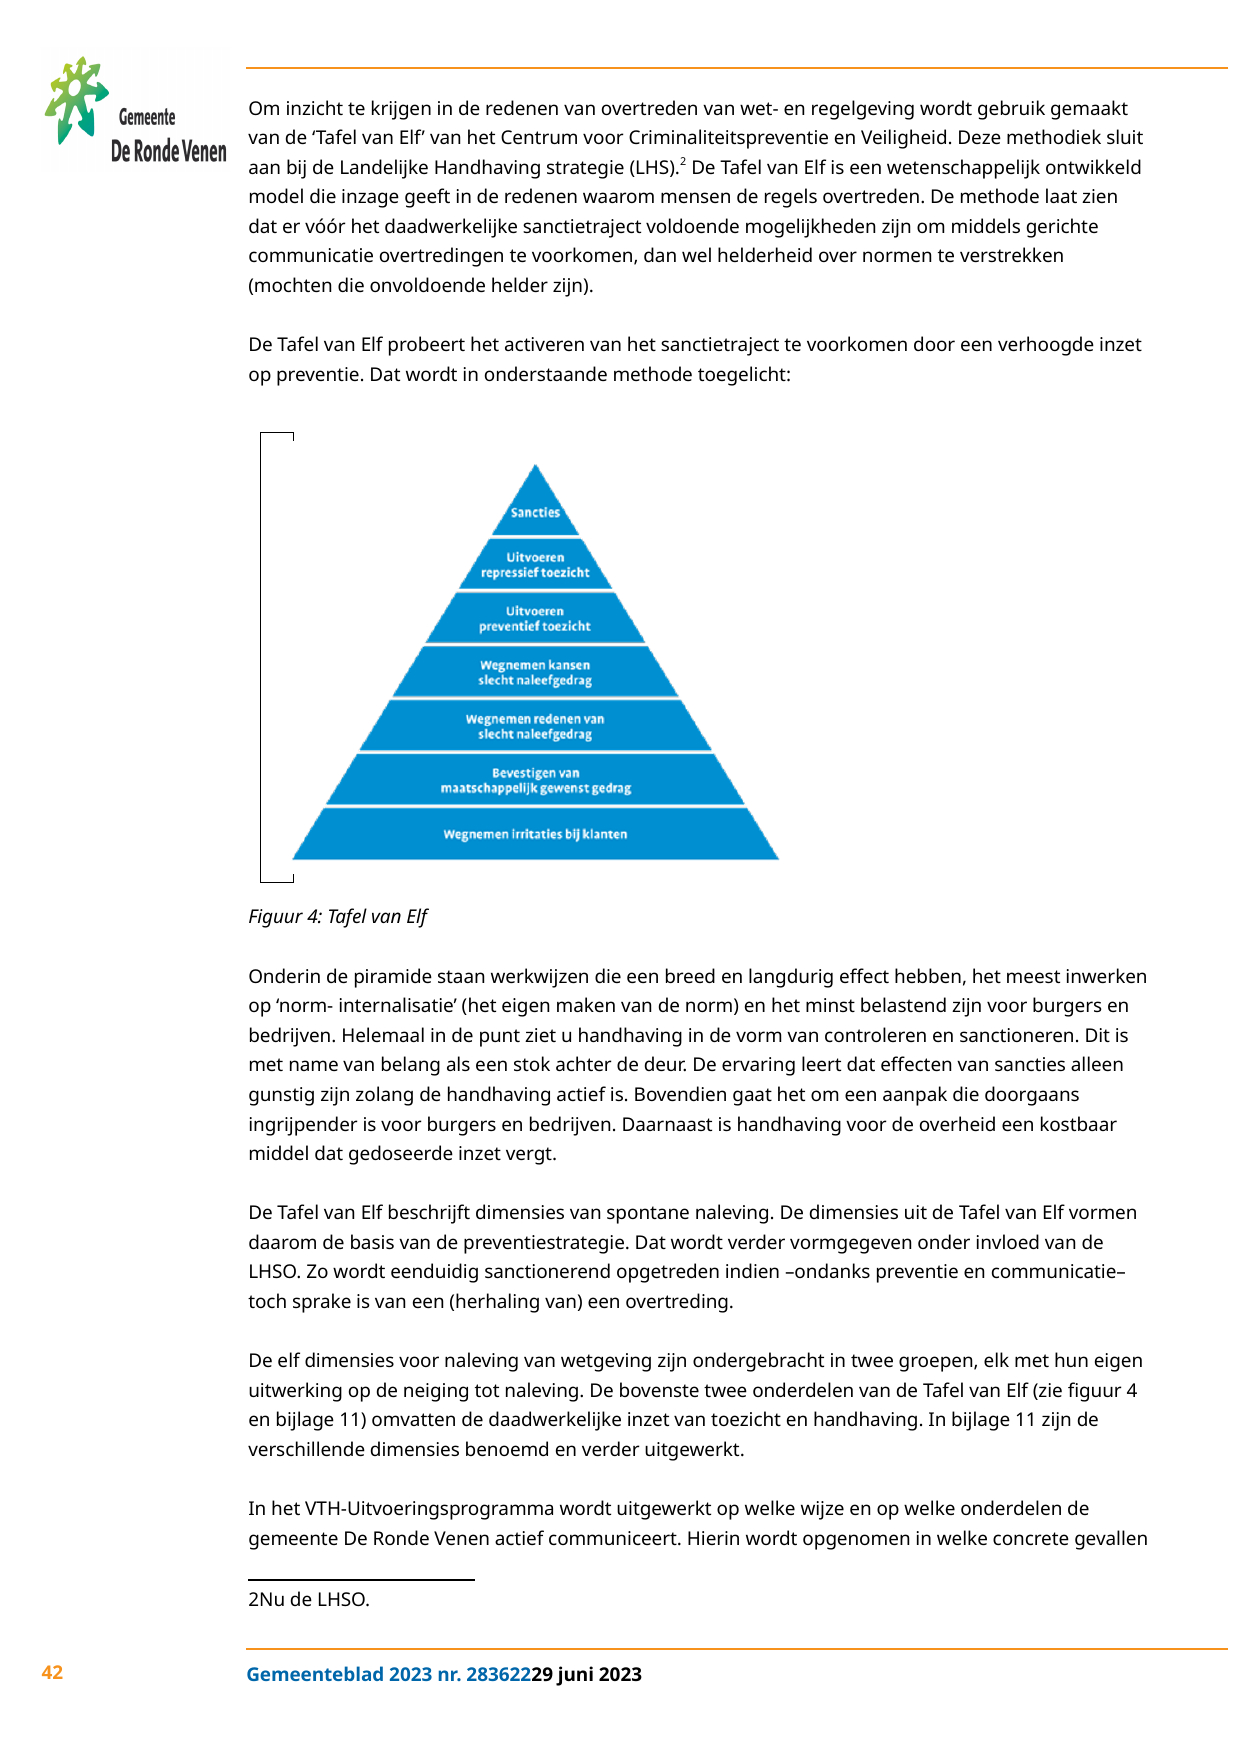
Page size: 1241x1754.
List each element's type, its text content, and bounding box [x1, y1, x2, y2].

text Figuur 4: Tafel van Elf [248, 904, 1152, 929]
picture [41, 47, 231, 172]
text De elf dimensies voor naleving van wetgeving zijn ondergebracht in twee groepen, elk met hun eigen uitwerking op de neiging tot naleving. De bovenste twee onderdelen van de Tafel van Elf (zie figuur 4 en bijlage 11) omvatten de daadwerkelijke inzet van toezicht en handhaving. In bijlage 11 zijn de verschillende dimensies benoemd en verder uitgewerkt. [248, 1347, 1152, 1462]
text Om inzicht te krijgen in de redenen van overtreden van wet- en regelgeving wordt gebruik gemaakt van de ‘Tafel van Elf’ van het Centrum voor Criminaliteitspreventie en Veiligheid. Deze methodiek sluit aan bij de Landelijke Handhaving strategie (LHS). De Tafel van Elf is een wetenschappelijk ontwikkeld model die inzage geeft in de redenen waarom mensen de regels overtreden. De methode laat zien dat er vóór het daadwerkelijke sanctietraject voldoende mogelijkheden zijn om middels gerichte communicatie overtredingen te voorkomen, dan wel helderheid over normen te verstrekken (mochten die onvoldoende helder zijn). [248, 95, 1152, 298]
text De Tafel van Elf beschrijft dimensies van spontane naleving. De dimensies uit de Tafel van Elf vormen daarom de basis van de preventiestrategie. Dat wordt verder vormgegeven onder invloed van de LHSO. Zo wordt eenduidig sanctionerend opgetreden indien –ondanks preventie en communicatie– toch sprake is van een (herhaling van) een overtreding. [248, 1199, 1152, 1314]
text Nu de LHSO. [248, 1586, 1152, 1612]
picture [268, 441, 800, 874]
text De Tafel van Elf probeert het activeren van het sanctietraject te voorkomen door een verhoogde inzet op preventie. Dat wordt in onderstaande methode toegelicht: [248, 331, 1152, 387]
text In het VTH-Uitvoeringsprogramma wordt uitgewerkt op welke wijze en op welke onderdelen de gemeente De Ronde Venen actief communiceert. Hierin wordt opgenomen in welke concrete gevallen [248, 1495, 1152, 1551]
text Onderin de piramide staan werkwijzen die een breed en langdurig effect hebben, het meest inwerken op ‘norm- internalisatie’ (het eigen maken van de norm) en het minst belastend zijn voor burgers en bedrijven. Helemaal in de punt ziet u handhaving in de vorm van controleren en sanctioneren. Dit is met name van belang als een stok achter de deur. De ervaring leert dat effecten van sancties alleen gunstig zijn zolang de handhaving actief is. Bovendien gaat het om een aanpak die doorgaans ingrijpender is voor burgers en bedrijven. Daarnaast is handhaving voor de overheid een kostbaar middel dat gedoseerde inzet vergt. [248, 963, 1152, 1166]
